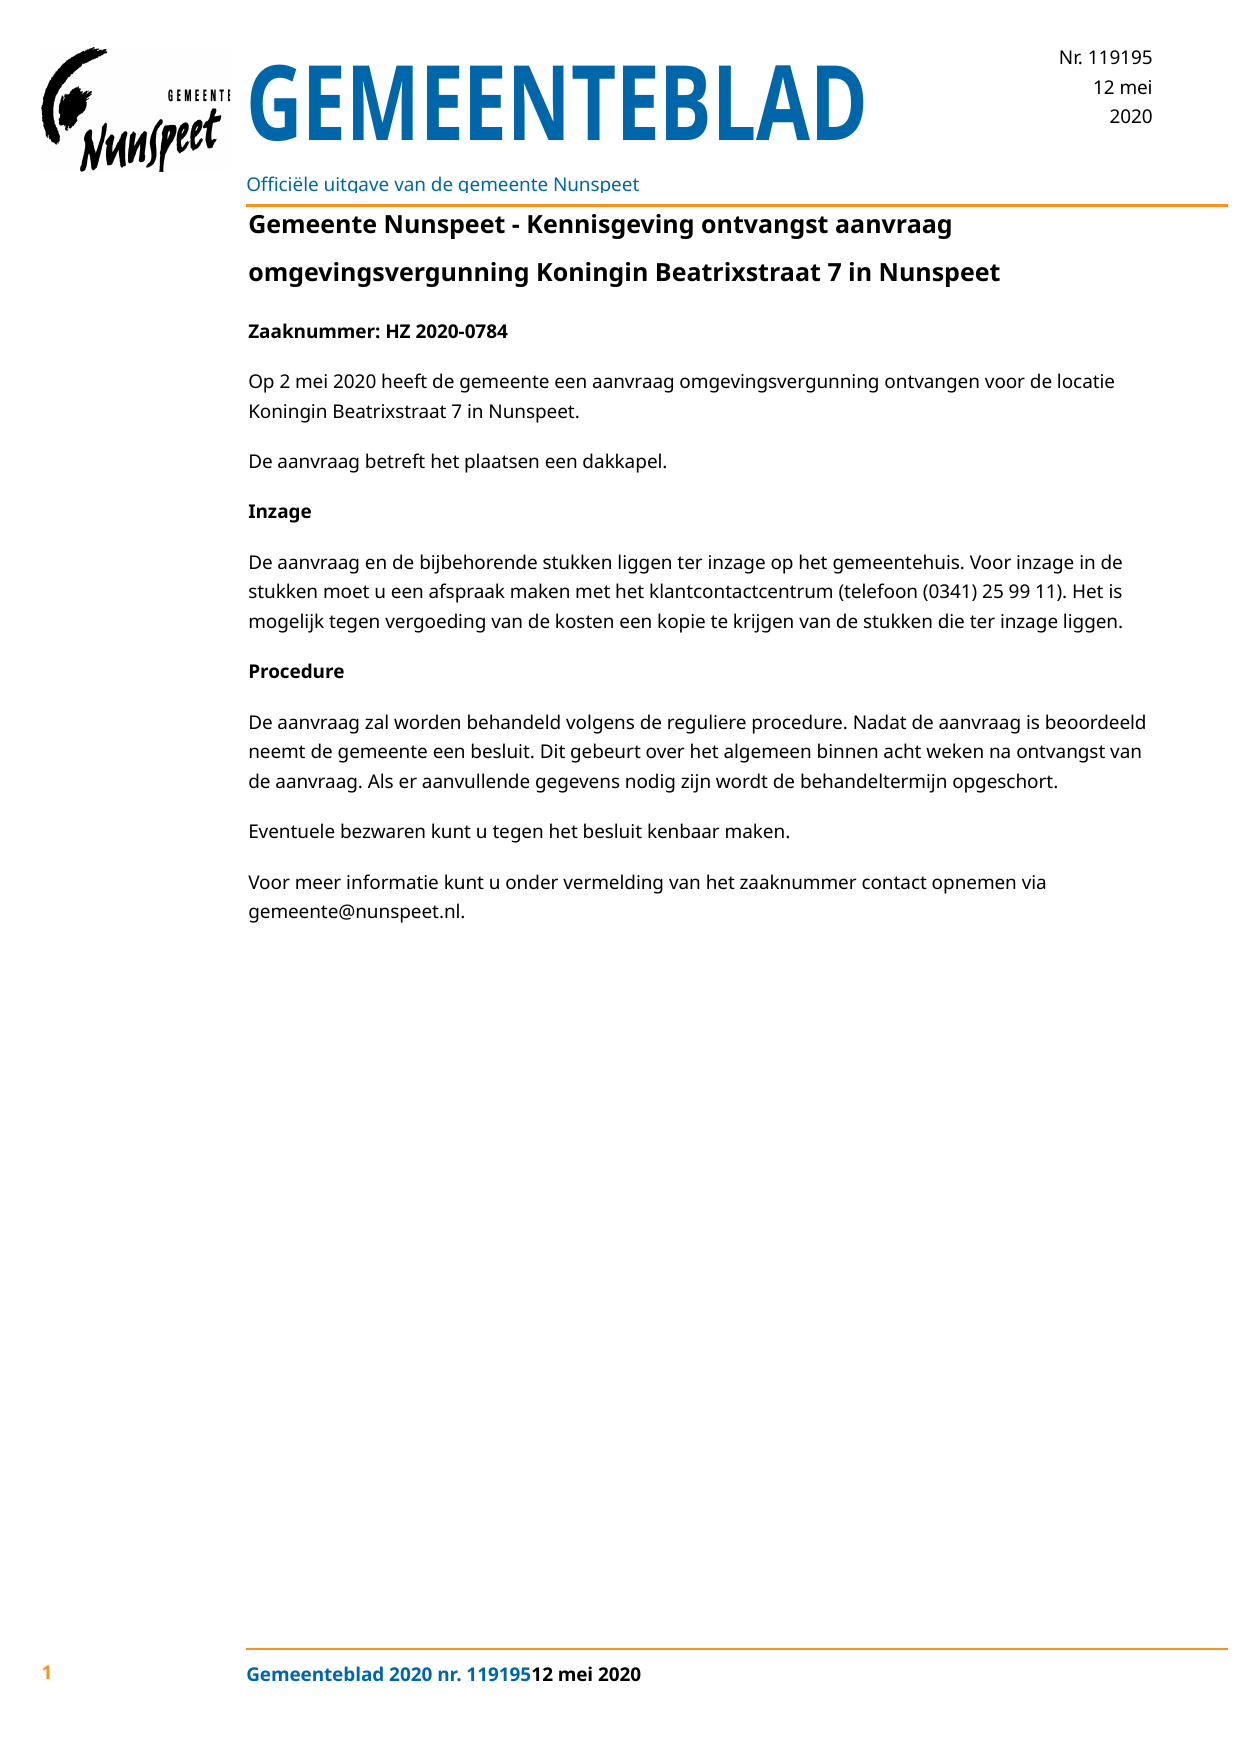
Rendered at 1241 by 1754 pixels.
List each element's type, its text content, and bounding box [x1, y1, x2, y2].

picture [41, 47, 231, 172]
text De aanvraag zal worden behandeld volgens de reguliere procedure. Nadat de aanvraag is beoordeeld neemt de gemeente een besluit. Dit gebeurt over het algemeen binnen acht weken na ontvangst van de aanvraag. Als er aanvullende gegevens nodig zijn wordt de behandeltermijn opgeschort. [248, 709, 1152, 794]
text Inzage [248, 499, 1152, 524]
text Gemeente Nunspeet - Kennisgeving ontvangst aanvraag omgevingsvergunning Koningin Beatrixstraat 7 in Nunspeet [248, 207, 1152, 288]
text Voor meer informatie kunt u onder vermelding van het zaaknummer contact opnemen via gemeente@nunspeet.nl. [248, 869, 1152, 924]
text Eventuele bezwaren kunt u tegen het besluit kenbaar maken. [248, 819, 1152, 844]
text De aanvraag betreft het plaatsen een dakkapel. [248, 448, 1152, 474]
text Zaaknummer: HZ 2020-0784 [248, 318, 1152, 344]
text De aanvraag en de bijbehorende stukken liggen ter inzage op het gemeentehuis. Voor inzage in de stukken moet u een afspraak maken met het klantcontactcentrum (telefoon (0341) 25 99 11). Het is mogelijk tegen vergoeding van de kosten een kopie te krijgen van de stukken die ter inzage liggen. [248, 549, 1152, 634]
text Procedure [248, 659, 1152, 684]
text Op 2 mei 2020 heeft de gemeente een aanvraag omgevingsvergunning ontvangen voor de locatie Koningin Beatrixstraat 7 in Nunspeet. [248, 368, 1152, 424]
